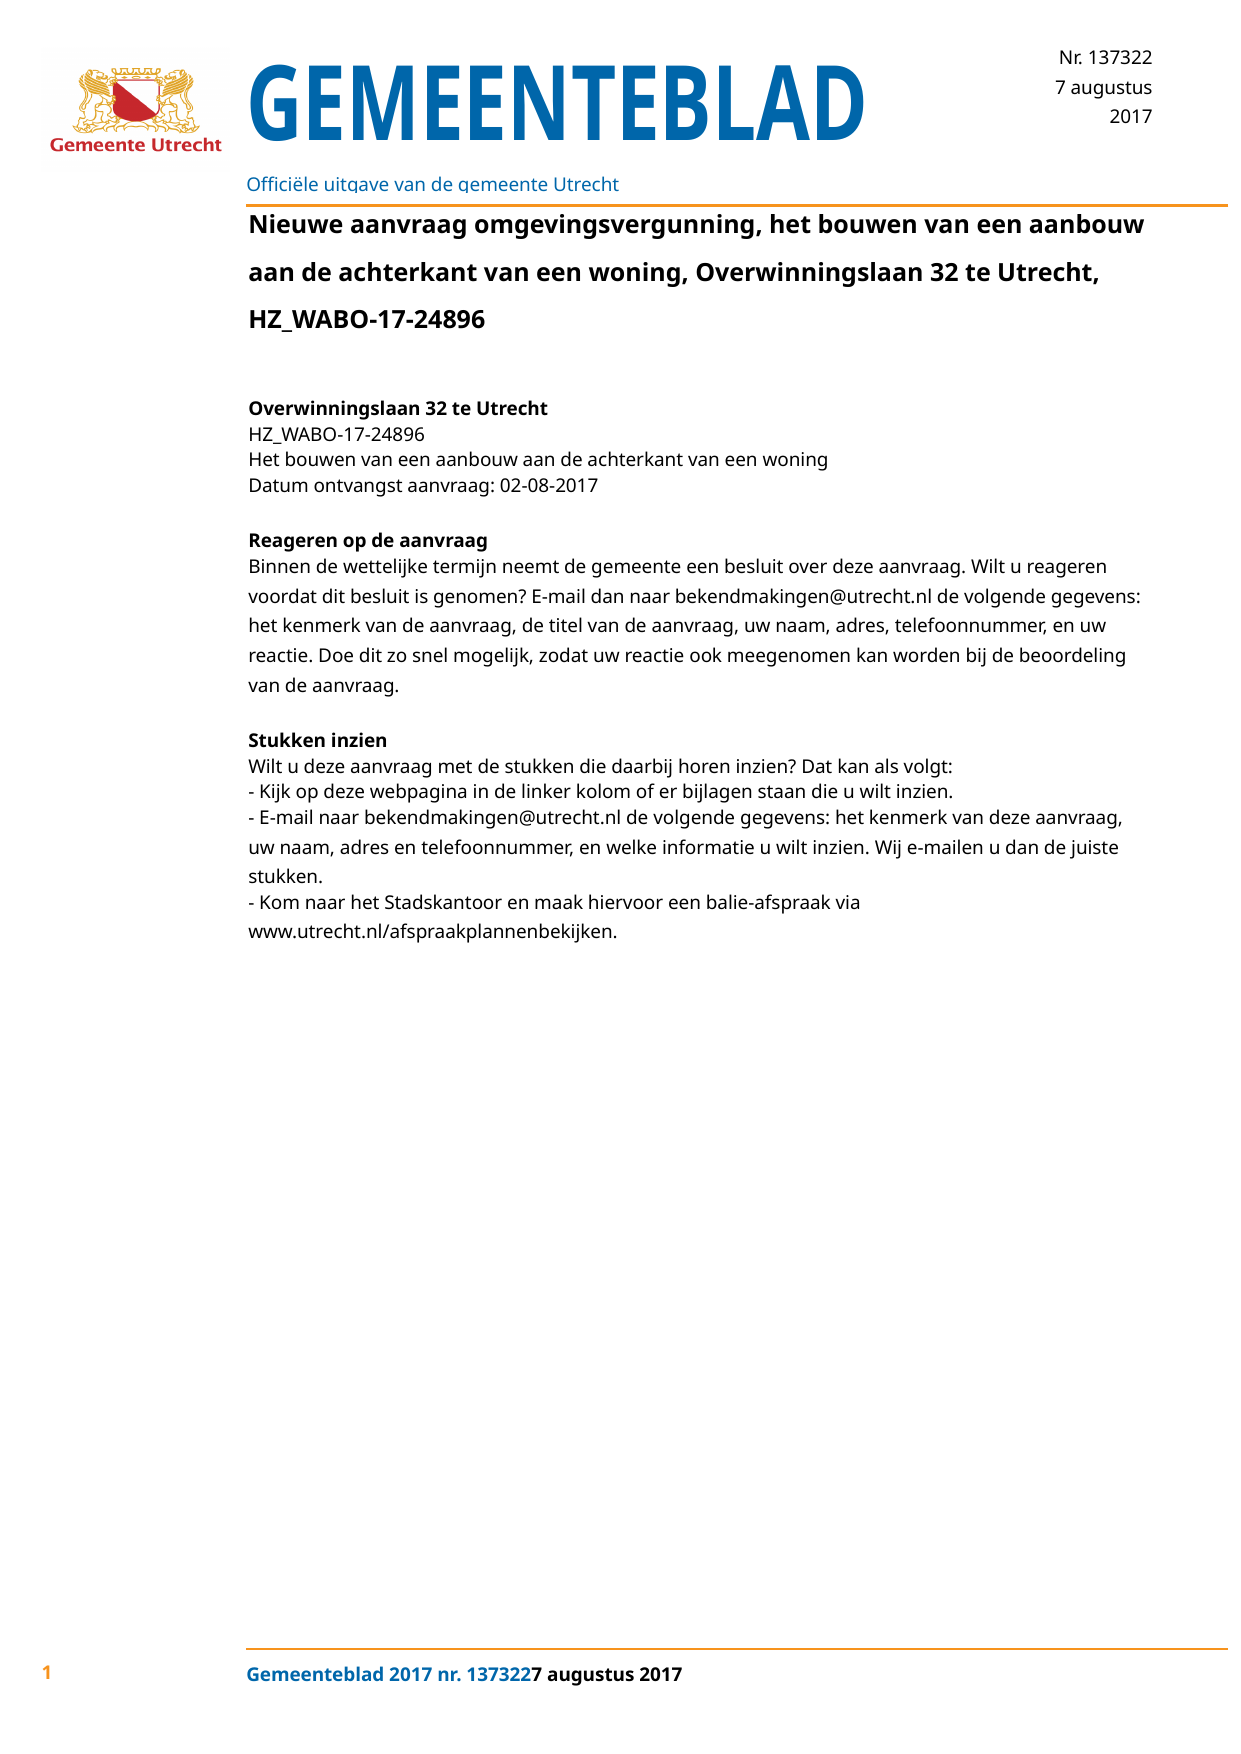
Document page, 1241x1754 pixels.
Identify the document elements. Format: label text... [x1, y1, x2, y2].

table_cell Binnen de wettelijke termijn neemt de gemeente een besluit over deze aanvraag. Wilt u reageren voordat dit besluit is genomen? E-mail dan naar bekendmakingen@utrecht.nl de volgende gegevens: het kenmerk van de aanvraag, de titel van de aanvraag, uw naam, adres, telefoonnummer, en uw reactie. Doe dit zo snel mogelijk, zodat uw reactie ook meegenomen kan worden bij de beoordeling van de aanvraag. [248, 554, 1152, 727]
table_cell - E-mail naar bekendmakingen@utrecht.nl de volgende gegevens: het kenmerk van deze aanvraag, uw naam, adres en telefoonnummer, en welke informatie u wilt inzien. Wij e-mailen u dan de juiste stukken. [248, 804, 1152, 889]
text Nieuwe aanvraag omgevingsvergunning, het bouwen van een aanbouw aan de achterkant van een woning, Overwinningslaan 32 te Utrecht, HZ_WABO-17-24896 [248, 207, 1152, 336]
table_cell Reageren op de aanvraag [248, 528, 1152, 553]
table_cell Het bouwen van een aanbouw aan de achterkant van een woning [248, 447, 1152, 472]
table_header Overwinningslaan 32 te Utrecht [248, 395, 1152, 421]
table_cell - Kom naar het Stadskantoor en maak hiervoor een balie-afspraak via www.utrecht.nl/afspraakplannenbekijken. [248, 889, 1152, 944]
table_cell Stukken inzien [248, 727, 1152, 753]
table_cell - Kijk op deze webpagina in de linker kolom of er bijlagen staan die u wilt inzien. [248, 779, 1152, 804]
table_cell Datum ontvangst aanvraag: 02-08-2017 [248, 473, 1152, 528]
picture [41, 47, 231, 172]
table_cell HZ_WABO-17-24896 [248, 421, 1152, 447]
table_cell Wilt u deze aanvraag met de stukken die daarbij horen inzien? Dat kan als volgt: [248, 753, 1152, 778]
